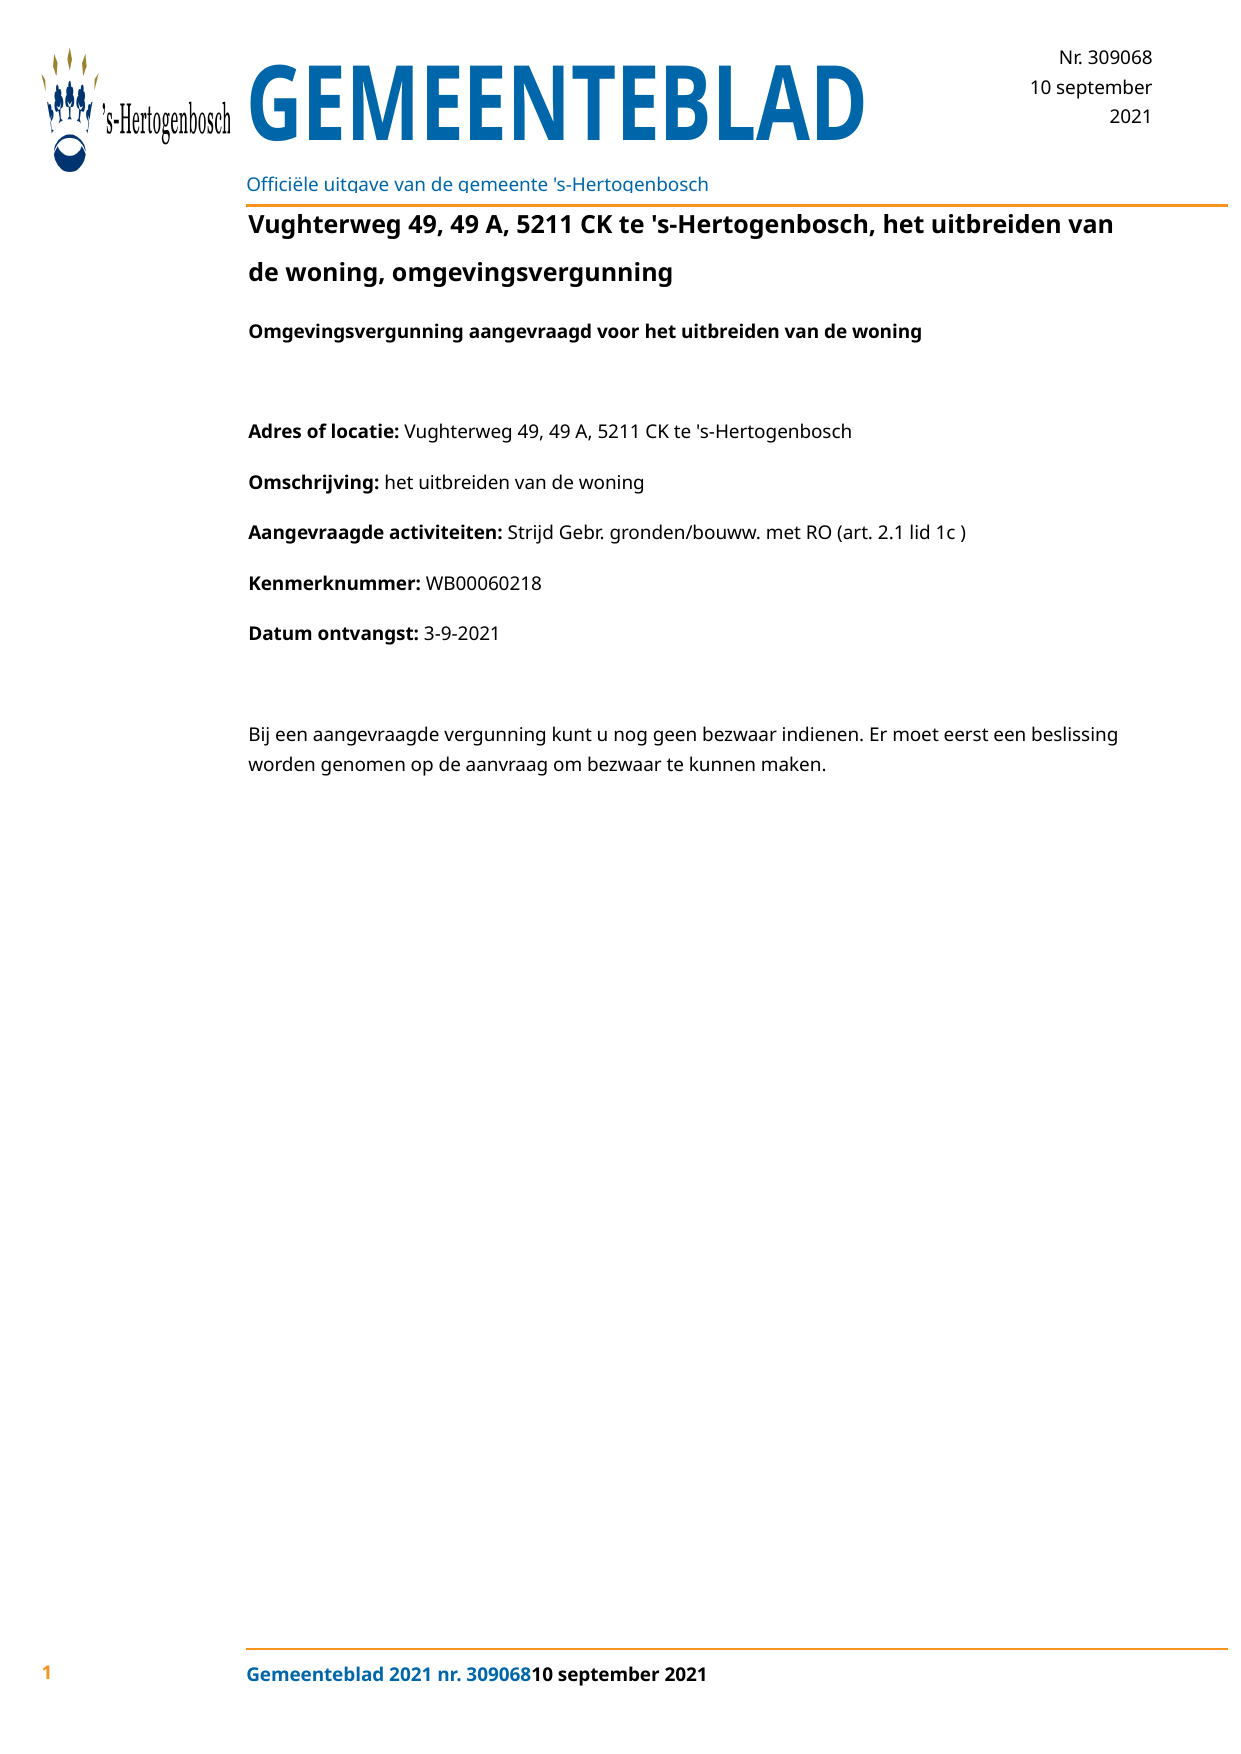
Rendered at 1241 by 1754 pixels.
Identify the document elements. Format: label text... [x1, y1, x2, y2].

text Omgevingsvergunning aangevraagd voor het uitbreiden van de woning [248, 318, 1152, 344]
text Kenmerknummer: WB00060218 [248, 570, 1152, 596]
text Adres of locatie: Vughterweg 49, 49 A, 5211 CK te 's-Hertogenbosch [248, 419, 1152, 444]
text Vughterweg 49, 49 A, 5211 CK te 's-Hertogenbosch, het uitbreiden van de woning, omgevingsvergunning [248, 207, 1152, 288]
text Aangevraagde activiteiten: Strijd Gebr. gronden/bouww. met RO (art. 2.1 lid 1c ) [248, 519, 1152, 545]
text Omschrijving: het uitbreiden van de woning [248, 469, 1152, 495]
text Bij een aangevraagde vergunning kunt u nog geen bezwaar indienen. Er moet eerst een beslissing worden genomen op de aanvraag om bezwaar te kunnen maken. [248, 721, 1152, 777]
text Datum ontvangst: 3-9-2021 [248, 620, 1152, 646]
picture [41, 47, 231, 172]
